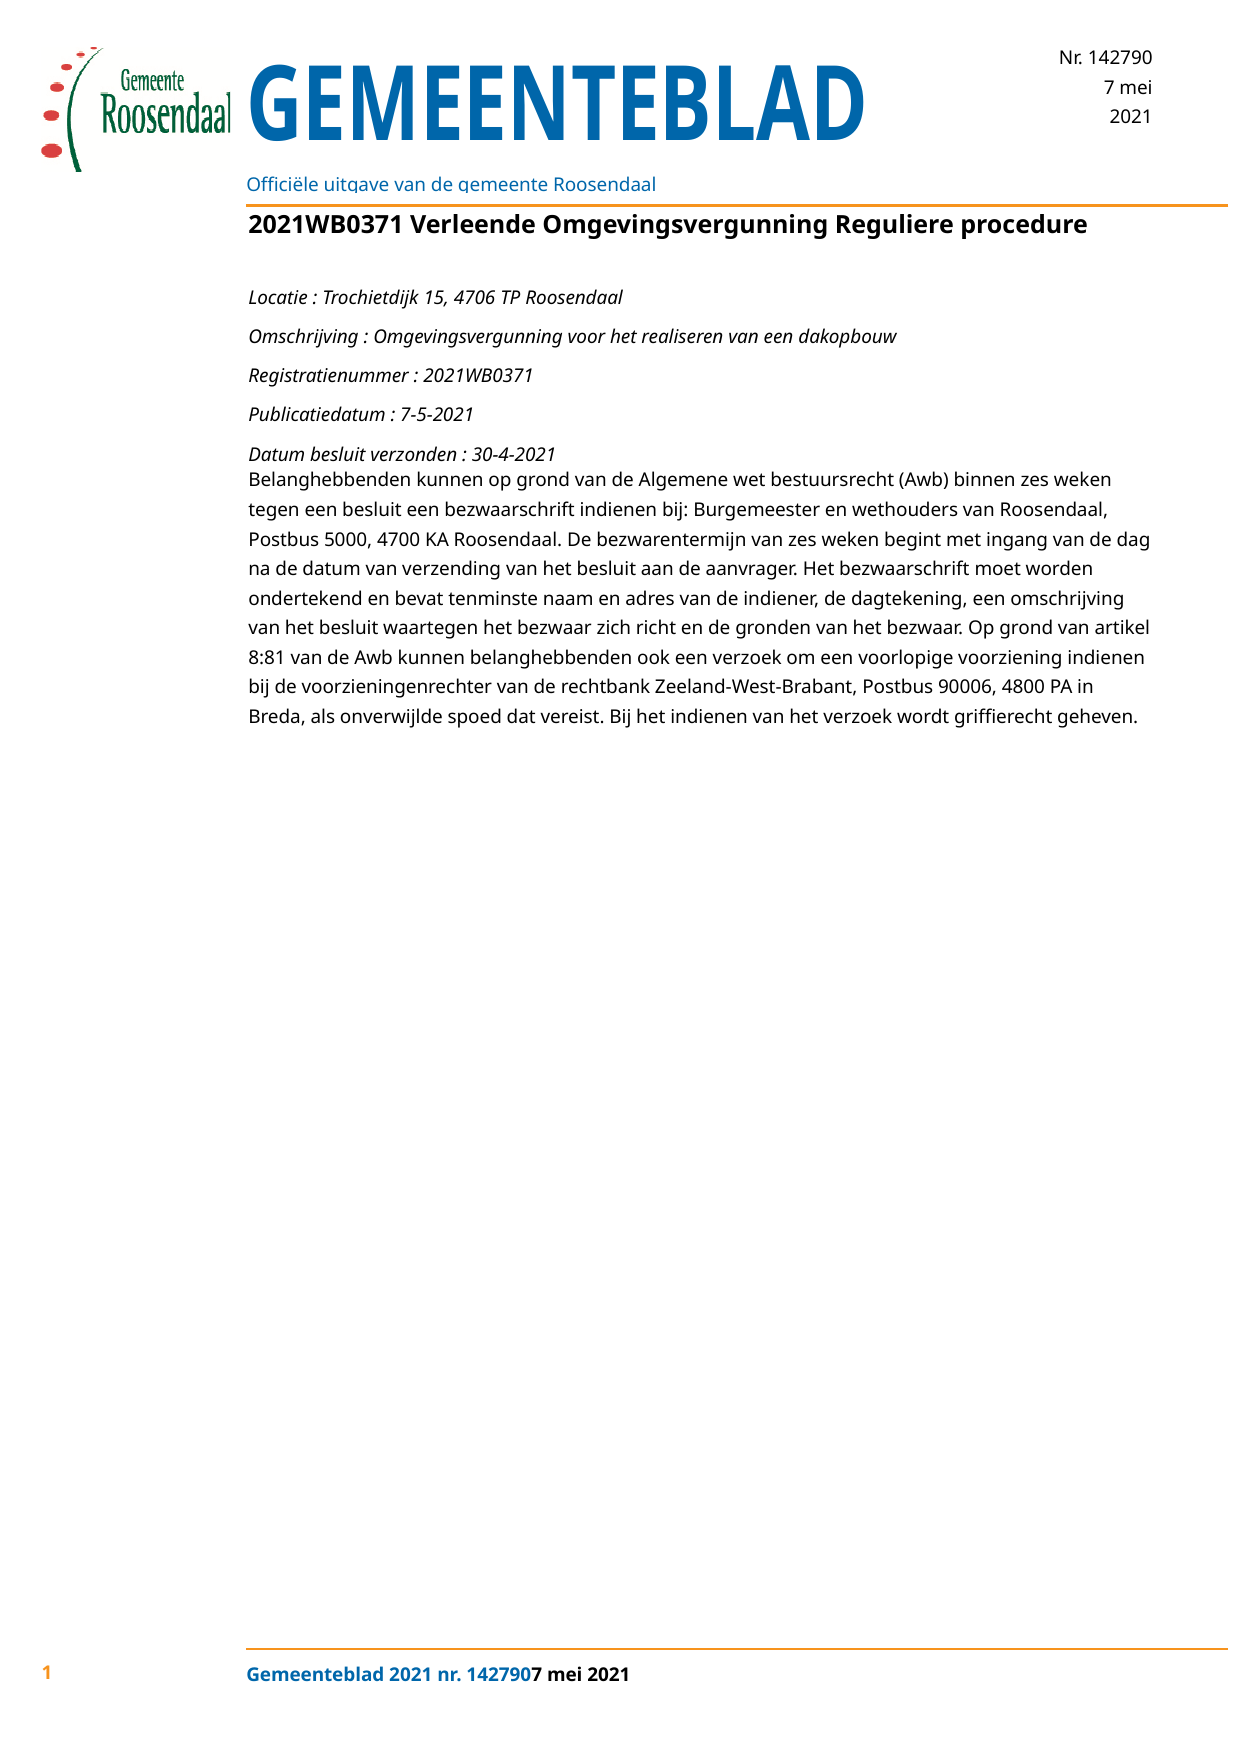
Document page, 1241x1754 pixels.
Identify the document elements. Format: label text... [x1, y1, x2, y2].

text Registratienummer : 2021WB0371 [248, 362, 1152, 388]
text Belanghebbenden kunnen op grond van de Algemene wet bestuursrecht (Awb) binnen zes weken tegen een besluit een bezwaarschrift indienen bij: Burgemeester en wethouders van Roosendaal, Postbus 5000, 4700 KA Roosendaal. De bezwarentermijn van zes weken begint met ingang van de dag na de datum van verzending van het besluit aan de aanvrager. Het bezwaarschrift moet worden ondertekend en bevat tenminste naam en adres van de indiener, de dagtekening, een omschrijving van het besluit waartegen het bezwaar zich richt en de gronden van het bezwaar. Op grond van artikel 8:81 van de Awb kunnen belanghebbenden ook een verzoek om een voorlopige voorziening indienen bij de voorzieningenrechter van de rechtbank Zeeland-West-Brabant, Postbus 90006, 4800 PA in Breda, als onverwijlde spoed dat vereist. Bij het indienen van het verzoek wordt griffierecht geheven. [248, 467, 1152, 729]
text Publicatiedatum : 7-5-2021 [248, 402, 1152, 427]
picture [41, 47, 231, 172]
text Omschrijving : Omgevingsvergunning voor het realiseren van een dakopbouw [248, 323, 1152, 349]
text Datum besluit verzonden : 30-4-2021 [248, 441, 1152, 467]
text 2021WB0371 Verleende Omgevingsvergunning Reguliere procedure [248, 207, 1152, 241]
text Locatie : Trochietdijk 15, 4706 TP Roosendaal [248, 284, 1152, 309]
